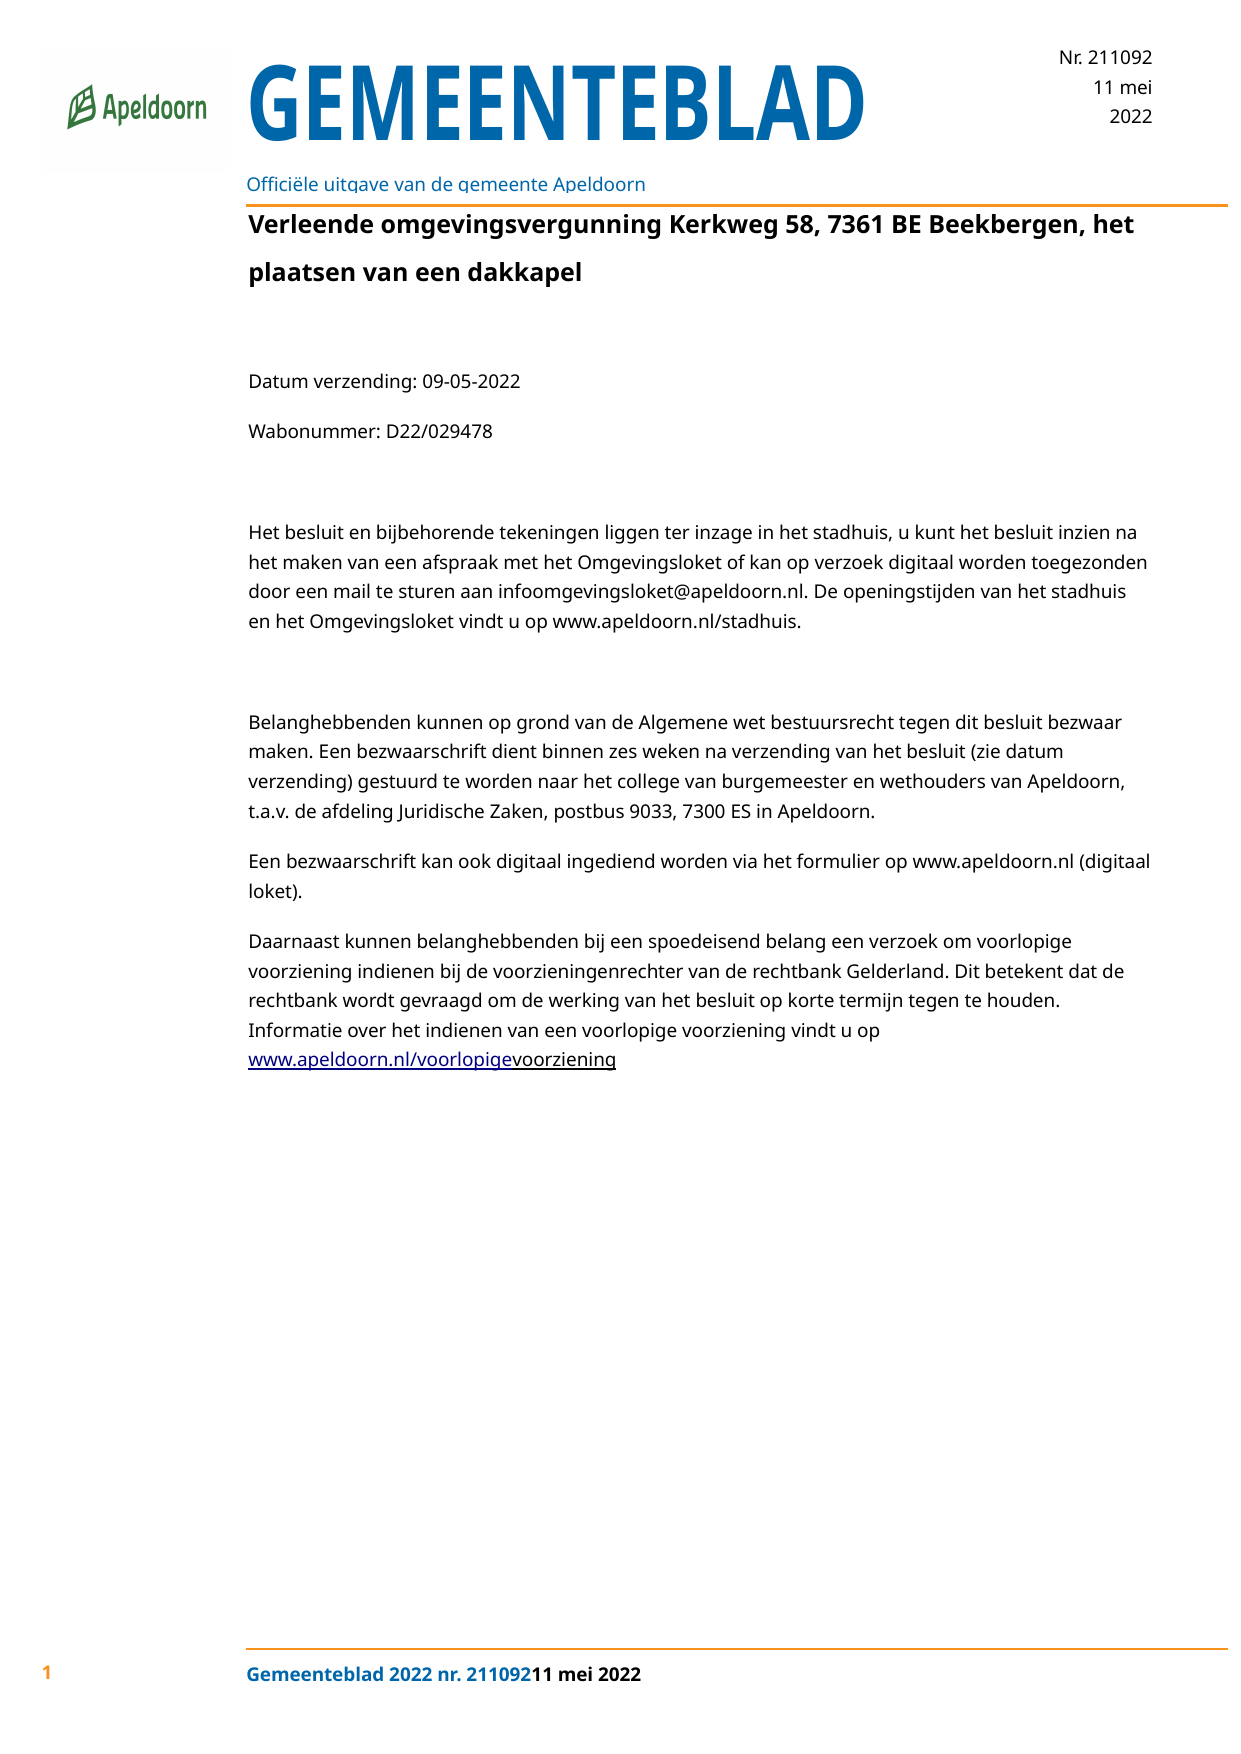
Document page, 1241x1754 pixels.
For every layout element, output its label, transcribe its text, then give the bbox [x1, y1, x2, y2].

text Datum verzending: 09-05-2022 [248, 368, 1152, 394]
text Wabonummer: D22/029478 [248, 419, 1152, 444]
text Verleende omgevingsvergunning Kerkweg 58, 7361 BE Beekbergen, het plaatsen van een dakkapel [248, 207, 1152, 288]
text Een bezwaarschrift kan ook digitaal ingediend worden via het formulier op www.apeldoorn.nl (digitaal loket). [248, 848, 1152, 904]
text Daarnaast kunnen belanghebbenden bij een spoedeisend belang een verzoek om voorlopige voorziening indienen bij de voorzieningenrechter van de rechtbank Gelderland. Dit betekent dat de rechtbank wordt gevraagd om de werking van het besluit op korte termijn tegen te houden. Informatie over het indienen van een voorlopige voorziening vindt u op www.apeldoorn.nl/voorlopigevoorziening [248, 928, 1152, 1072]
text Belanghebbenden kunnen op grond van de Algemene wet bestuursrecht tegen dit besluit bezwaar maken. Een bezwaarschrift dient binnen zes weken na verzending van het besluit (zie datum verzending) gestuurd te worden naar het college van burgemeester en wethouders van Apeldoorn, t.a.v. de afdeling Juridische Zaken, postbus 9033, 7300 ES in Apeldoorn. [248, 709, 1152, 824]
text Het besluit en bijbehorende tekeningen liggen ter inzage in het stadhuis, u kunt het besluit inzien na het maken van een afspraak met het Omgevingsloket of kan op verzoek digitaal worden toegezonden door een mail te sturen aan infoomgevingsloket@apeldoorn.nl. De openingstijden van het stadhuis en het Omgevingsloket vindt u op www.apeldoorn.nl/stadhuis. [248, 519, 1152, 634]
picture [41, 47, 231, 172]
